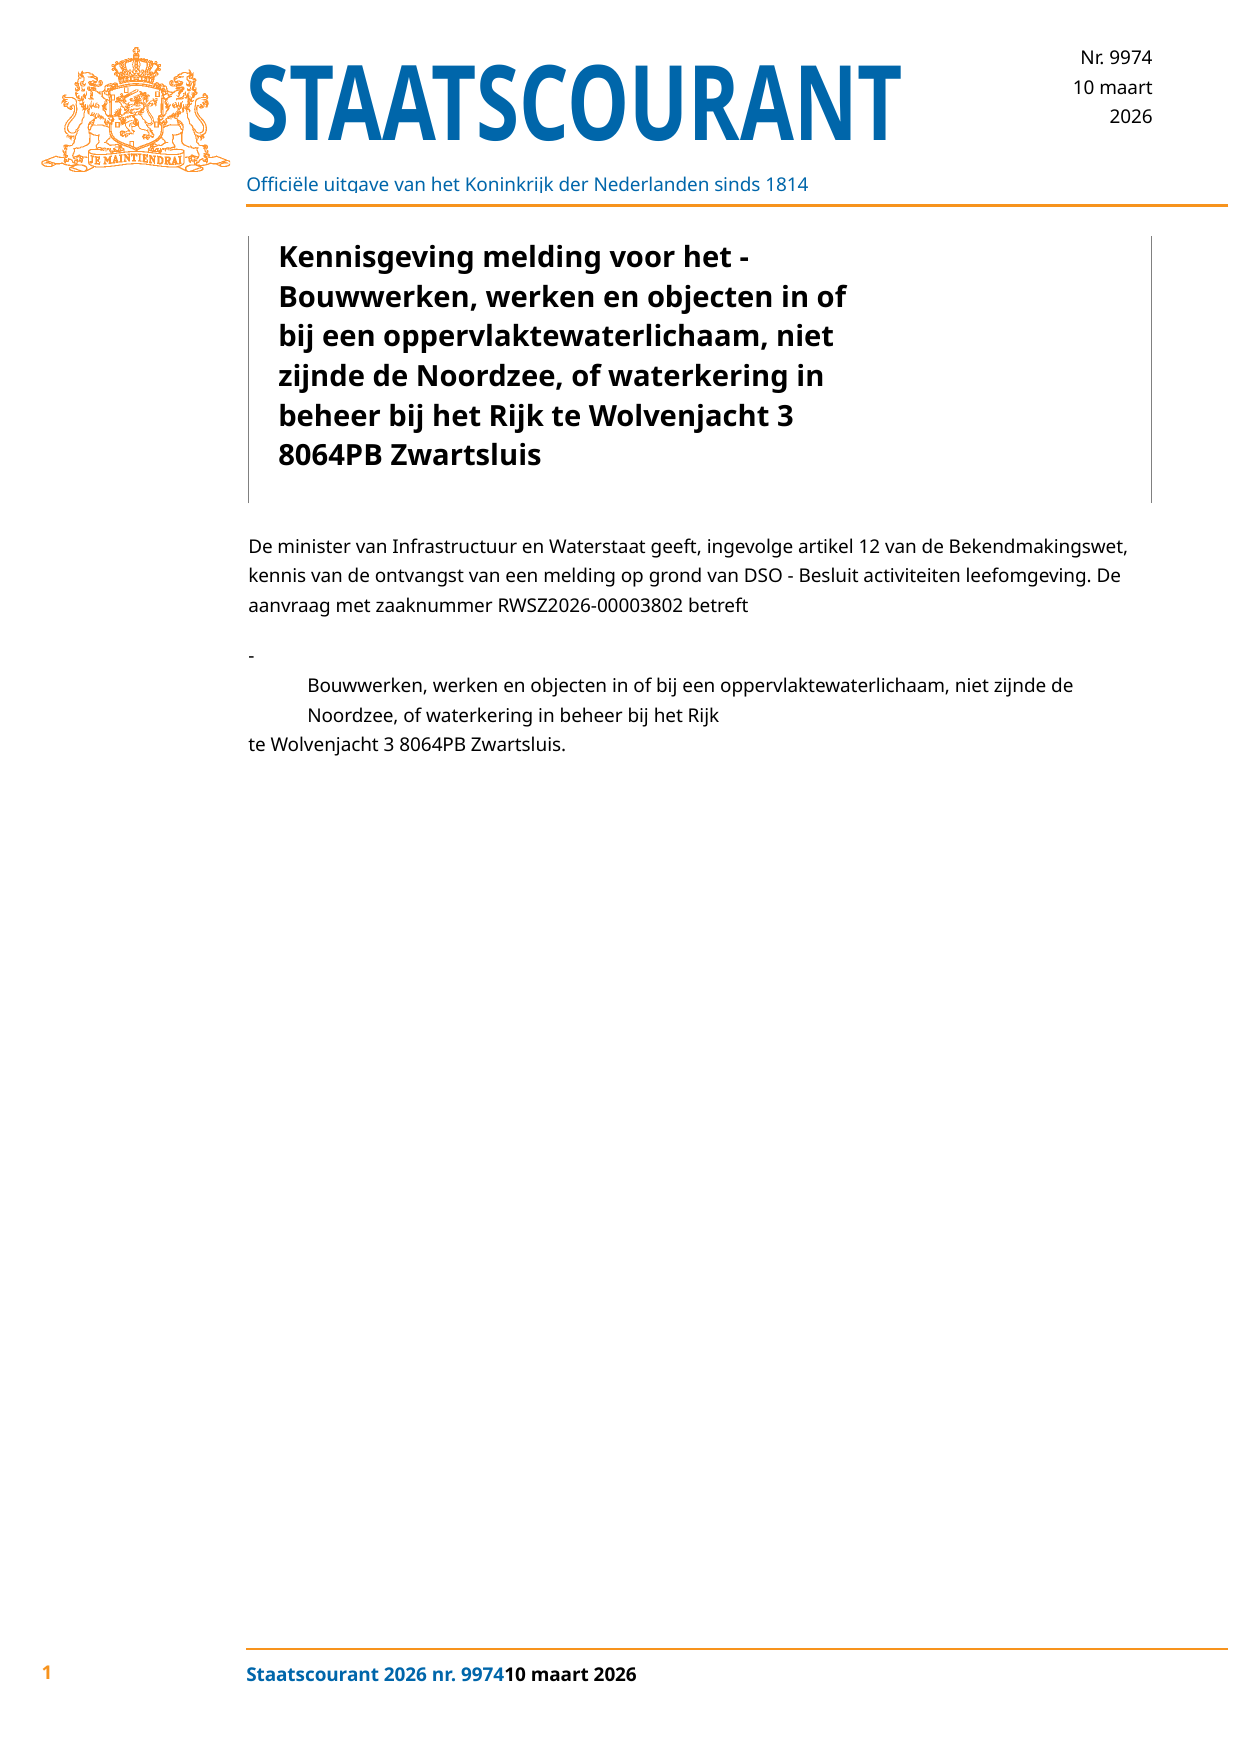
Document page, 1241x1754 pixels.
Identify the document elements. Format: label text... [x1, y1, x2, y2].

picture [41, 47, 231, 172]
table_header [1090, 236, 1151, 413]
picture [912, 236, 1090, 414]
text De minister van Infrastructuur en Waterstaat geeft, ingevolge artikel 12 van de Bekendmakingswet, kennis van de ontvangst van een melding op grond van DSO - Besluit activiteiten leefomgeving. De aanvraag met zaaknummer RWSZ2026-00003802 betreft [248, 533, 1152, 618]
list Bouwwerken, werken en objecten in of bij een oppervlaktewaterlichaam, niet zijnde de Noordzee, of waterkering in beheer bij het Rijk [248, 672, 1152, 727]
text te Wolvenjacht 3 8064PB Zwartsluis. [248, 731, 1152, 757]
table_header [850, 236, 912, 413]
table_header Kennisgeving melding voor het -Bouwwerken, werken en objecten in of bij een oppervlaktewaterlichaam, niet zijnde de Noordzee, of waterkering in beheer bij het Rijk te Wolvenjacht 3 8064PB Zwartsluis [249, 236, 850, 503]
table_header [850, 414, 1151, 503]
